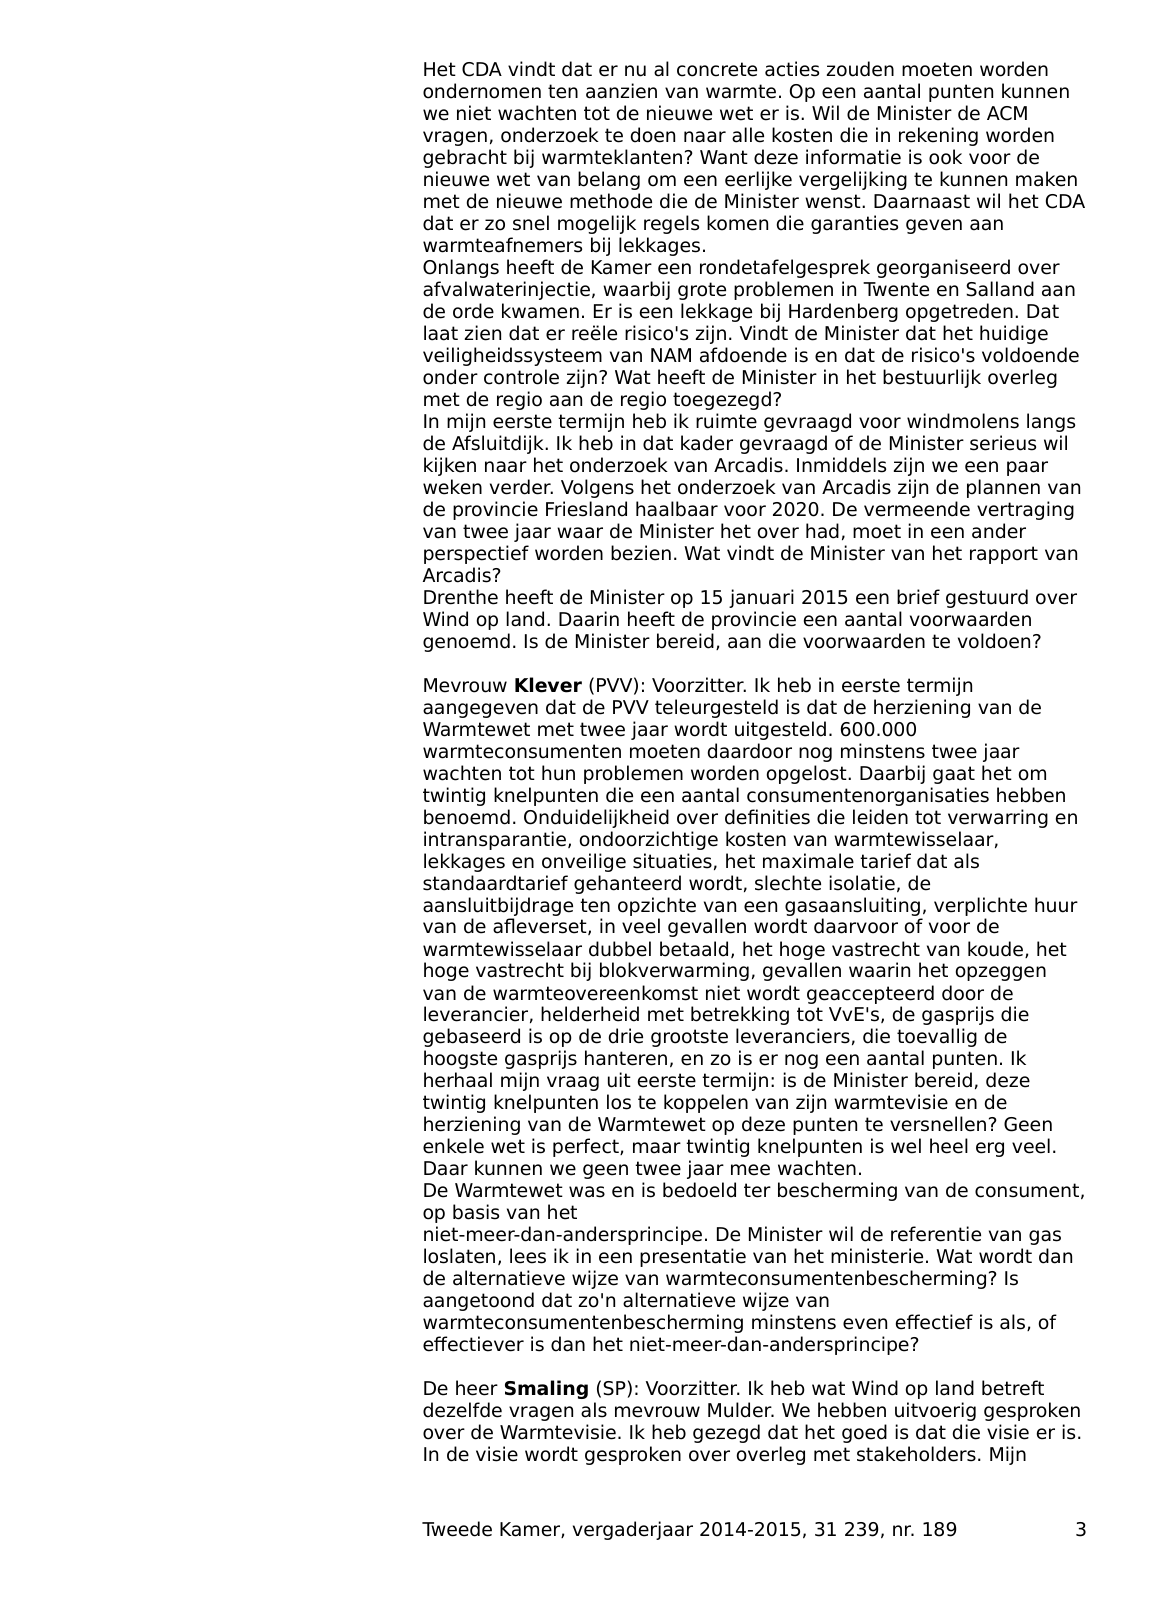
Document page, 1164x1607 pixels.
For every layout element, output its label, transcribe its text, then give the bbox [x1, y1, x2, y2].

text De Warmtewet was en is bedoeld ter bescherming van de consument, op basis van het [422, 1180, 1087, 1224]
text Mevrouw Klever (PVV): Voorzitter. Ik heb in eerste termijn aangegeven dat de PVV teleurgesteld is dat de herziening van de Warmtewet met twee jaar wordt uitgesteld. 600.000 warmteconsumenten moeten daardoor nog minstens twee jaar wachten tot hun problemen worden opgelost. Daarbij gaat het om twintig knelpunten die een aantal consumentenorganisaties hebben benoemd. Onduidelijkheid over definities die leiden tot verwarring en intransparantie, ondoorzichtige kosten van warmtewisselaar, lekkages en onveilige situaties, het maximale tarief dat als standaardtarief gehanteerd wordt, slechte isolatie, de aansluitbijdrage ten opzichte van een gasaansluiting, verplichte huur van de afleverset, in veel gevallen wordt daarvoor of voor de warmtewisselaar dubbel betaald, het hoge vastrecht van koude, het hoge vastrecht bij blokverwarming, gevallen waarin het opzeggen van de warmteovereenkomst niet wordt geaccepteerd door de leverancier, helderheid met betrekking tot VvE's, de gasprijs die gebaseerd is op de drie grootste leveranciers, die toevallig de hoogste gasprijs hanteren, en zo is er nog een aantal punten. Ik herhaal mijn vraag uit eerste termijn: is de Minister bereid, deze twintig knelpunten los te koppelen van zijn warmtevisie en de herziening van de Warmtewet op deze punten te versnellen? Geen enkele wet is perfect, maar twintig knelpunten is wel heel erg veel. Daar kunnen we geen twee jaar mee wachten. [422, 675, 1087, 1180]
text niet-meer-dan-andersprincipe. De Minister wil de referentie van gas loslaten, lees ik in een presentatie van het ministerie. Wat wordt dan de alternatieve wijze van warmteconsumentenbescherming? Is aangetoond dat zo'n alternatieve wijze van warmteconsumentenbescherming minstens even effectief is als, of effectiever is dan het niet-meer-dan-andersprincipe? [422, 1224, 1087, 1356]
text Het CDA vindt dat er nu al concrete acties zouden moeten worden ondernomen ten aanzien van warmte. Op een aantal punten kunnen we niet wachten tot de nieuwe wet er is. Wil de Minister de ACM vragen, onderzoek te doen naar alle kosten die in rekening worden gebracht bij warmteklanten? Want deze informatie is ook voor de nieuwe wet van belang om een eerlijke vergelijking te kunnen maken met de nieuwe methode die de Minister wenst. Daarnaast wil het CDA dat er zo snel mogelijk regels komen die garanties geven aan warmteafnemers bij lekkages. [422, 59, 1087, 257]
text De heer Smaling (SP): Voorzitter. Ik heb wat Wind op land betreft dezelfde vragen als mevrouw Mulder. We hebben uitvoerig gesproken over de Warmtevisie. Ik heb gezegd dat het goed is dat die visie er is. In de visie wordt gesproken over overleg met stakeholders. Mijn [422, 1378, 1087, 1466]
text Drenthe heeft de Minister op 15 januari 2015 een brief gestuurd over Wind op land. Daarin heeft de provincie een aantal voorwaarden genoemd. Is de Minister bereid, aan die voorwaarden te voldoen? [422, 587, 1087, 652]
text In mijn eerste termijn heb ik ruimte gevraagd voor windmolens langs de Afsluitdijk. Ik heb in dat kader gevraagd of de Minister serieus wil kijken naar het onderzoek van Arcadis. Inmiddels zijn we een paar weken verder. Volgens het onderzoek van Arcadis zijn de plannen van de provincie Friesland haalbaar voor 2020. De vermeende vertraging van twee jaar waar de Minister het over had, moet in een ander perspectief worden bezien. Wat vindt de Minister van het rapport van Arcadis? [422, 411, 1087, 587]
text Onlangs heeft de Kamer een rondetafelgesprek georganiseerd over afvalwaterinjectie, waarbij grote problemen in Twente en Salland aan de orde kwamen. Er is een lekkage bij Hardenberg opgetreden. Dat laat zien dat er reële risico's zijn. Vindt de Minister dat het huidige veiligheidssysteem van NAM afdoende is en dat de risico's voldoende onder controle zijn? Wat heeft de Minister in het bestuurlijk overleg met de regio aan de regio toegezegd? [422, 257, 1087, 411]
